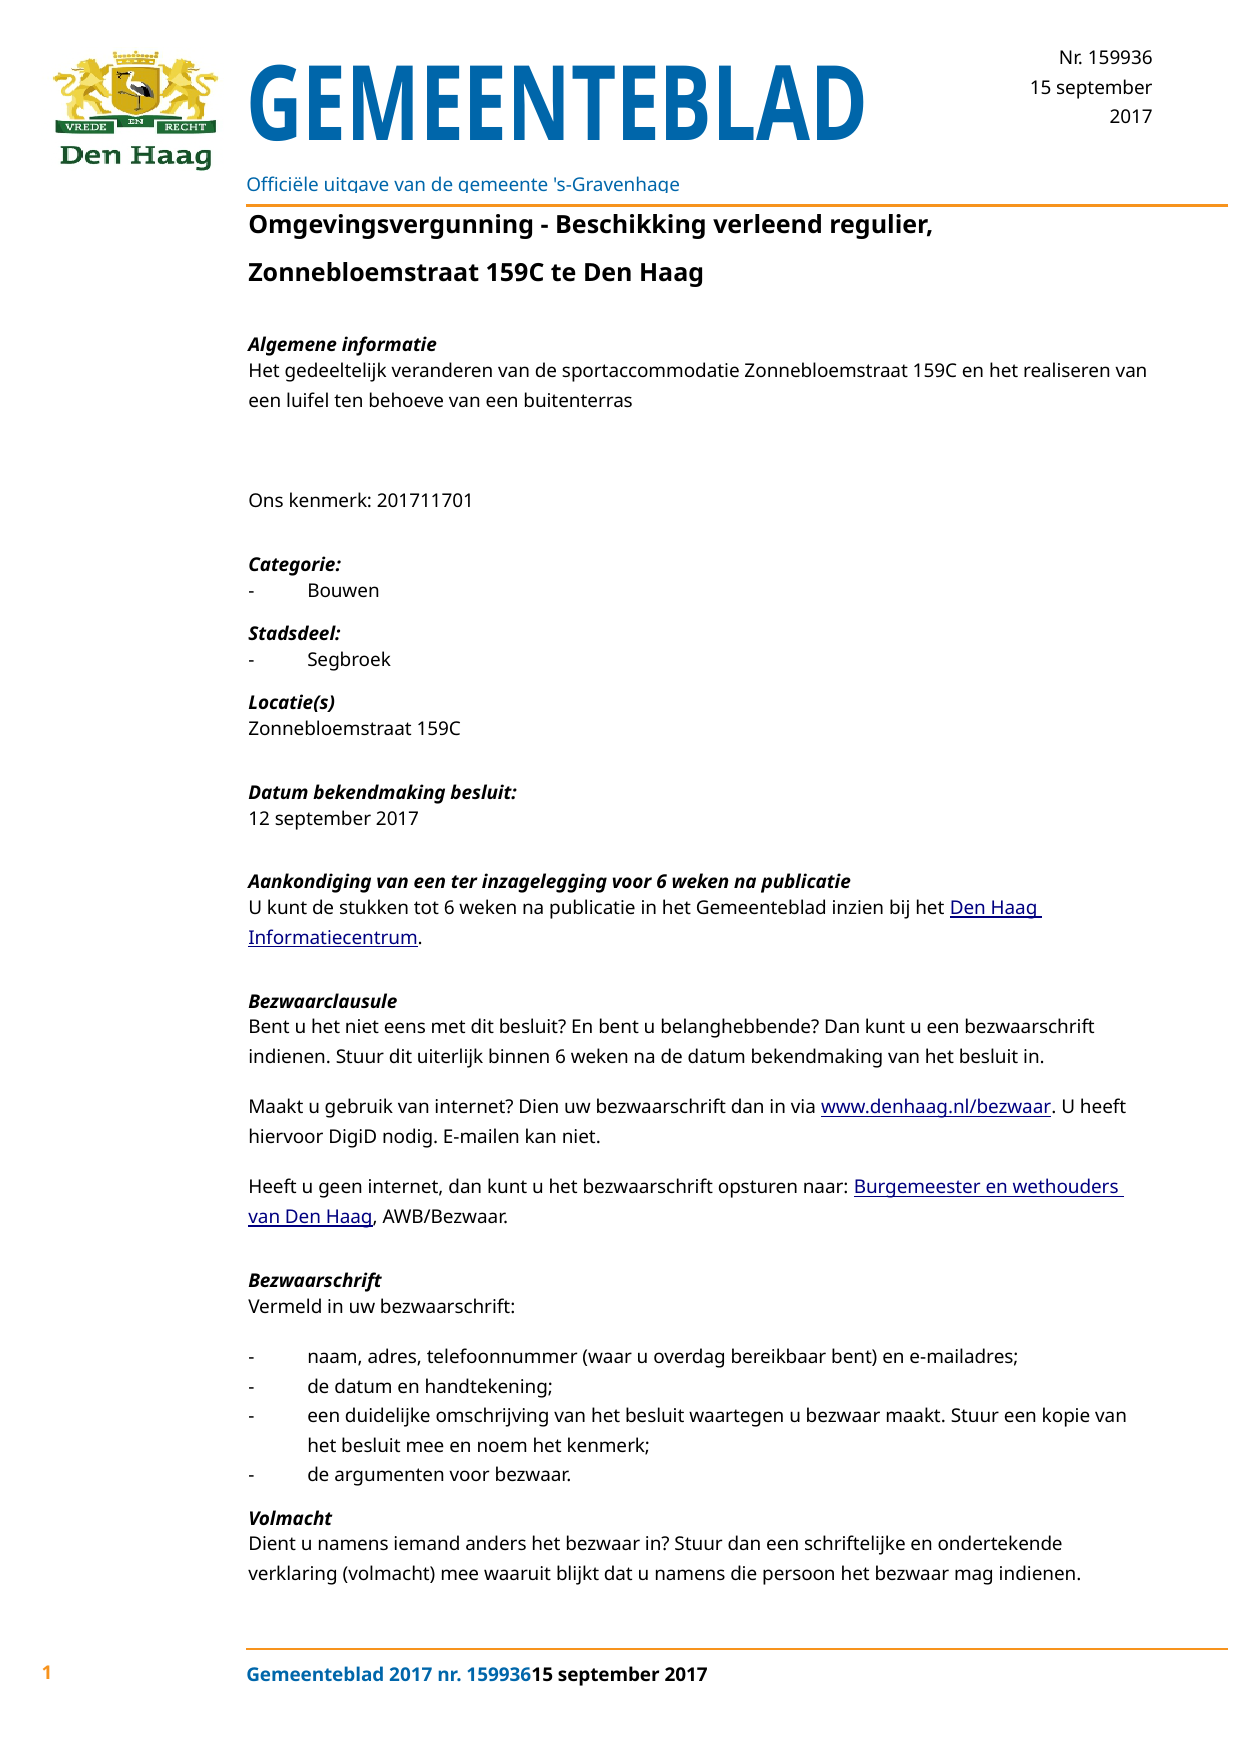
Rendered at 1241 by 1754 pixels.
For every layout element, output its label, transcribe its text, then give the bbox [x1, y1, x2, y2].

text 12 september 2017 [248, 805, 1152, 830]
text Aankondiging van een ter inzagelegging voor 6 weken na publicatie [248, 869, 1152, 894]
picture [41, 47, 231, 172]
text Vermeld in uw bezwaarschrift: [248, 1293, 1152, 1319]
text Stadsdeel: [248, 620, 1152, 646]
text Zonnebloemstraat 159C [248, 715, 1152, 741]
text Locatie(s) [248, 689, 1152, 715]
text Het gedeeltelijk veranderen van de sportaccommodatie Zonnebloemstraat 159C en het realiseren van een luifel ten behoeve van een buitenterras [248, 357, 1152, 412]
text Volmacht [248, 1505, 1152, 1531]
text Heeft u geen internet, dan kunt u het bezwaarschrift opsturen naar: Burgemeester en wethouders van Den Haag, AWB/Bezwaar. [248, 1174, 1152, 1229]
text U kunt de stukken tot 6 weken na publicatie in het Gemeenteblad inzien bij het Den Haag Informatiecentrum. [248, 894, 1152, 950]
list een duidelijke omschrijving van het besluit waartegen u bezwaar maakt. Stuur een kopie van het besluit mee en noem het kenmerk; [248, 1402, 1152, 1458]
list de datum en handtekening; [248, 1373, 1152, 1399]
text Maakt u gebruik van internet? Dien uw bezwaarschrift dan in via www.denhaag.nl/bezwaar. U heeft hiervoor DigiD nodig. E-mailen kan niet. [248, 1094, 1152, 1149]
list de argumenten voor bezwaar. [248, 1462, 1152, 1487]
text Ons kenmerk: 201711701 [248, 488, 1152, 513]
text Bezwaarclausule [248, 988, 1152, 1014]
list naam, adres, telefoonnummer (waar u overdag bereikbaar bent) en e-mailadres; [248, 1343, 1152, 1369]
list Segbroek [248, 646, 1152, 672]
text Datum bekendmaking besluit: [248, 779, 1152, 805]
text Categorie: [248, 552, 1152, 577]
list Bouwen [248, 577, 1152, 603]
text Bent u het niet eens met dit besluit? En bent u belanghebbende? Dan kunt u een bezwaarschrift indienen. Stuur dit uiterlijk binnen 6 weken na de datum bekendmaking van het besluit in. [248, 1014, 1152, 1069]
text Omgevingsvergunning - Beschikking verleend regulier, Zonnebloemstraat 159C te Den Haag [248, 207, 1152, 288]
text Algemene informatie [248, 331, 1152, 357]
text Bezwaarschrift [248, 1267, 1152, 1293]
text Dient u namens iemand anders het bezwaar in? Stuur dan een schriftelijke en ondertekende verklaring (volmacht) mee waaruit blijkt dat u namens die persoon het bezwaar mag indienen. [248, 1531, 1152, 1586]
